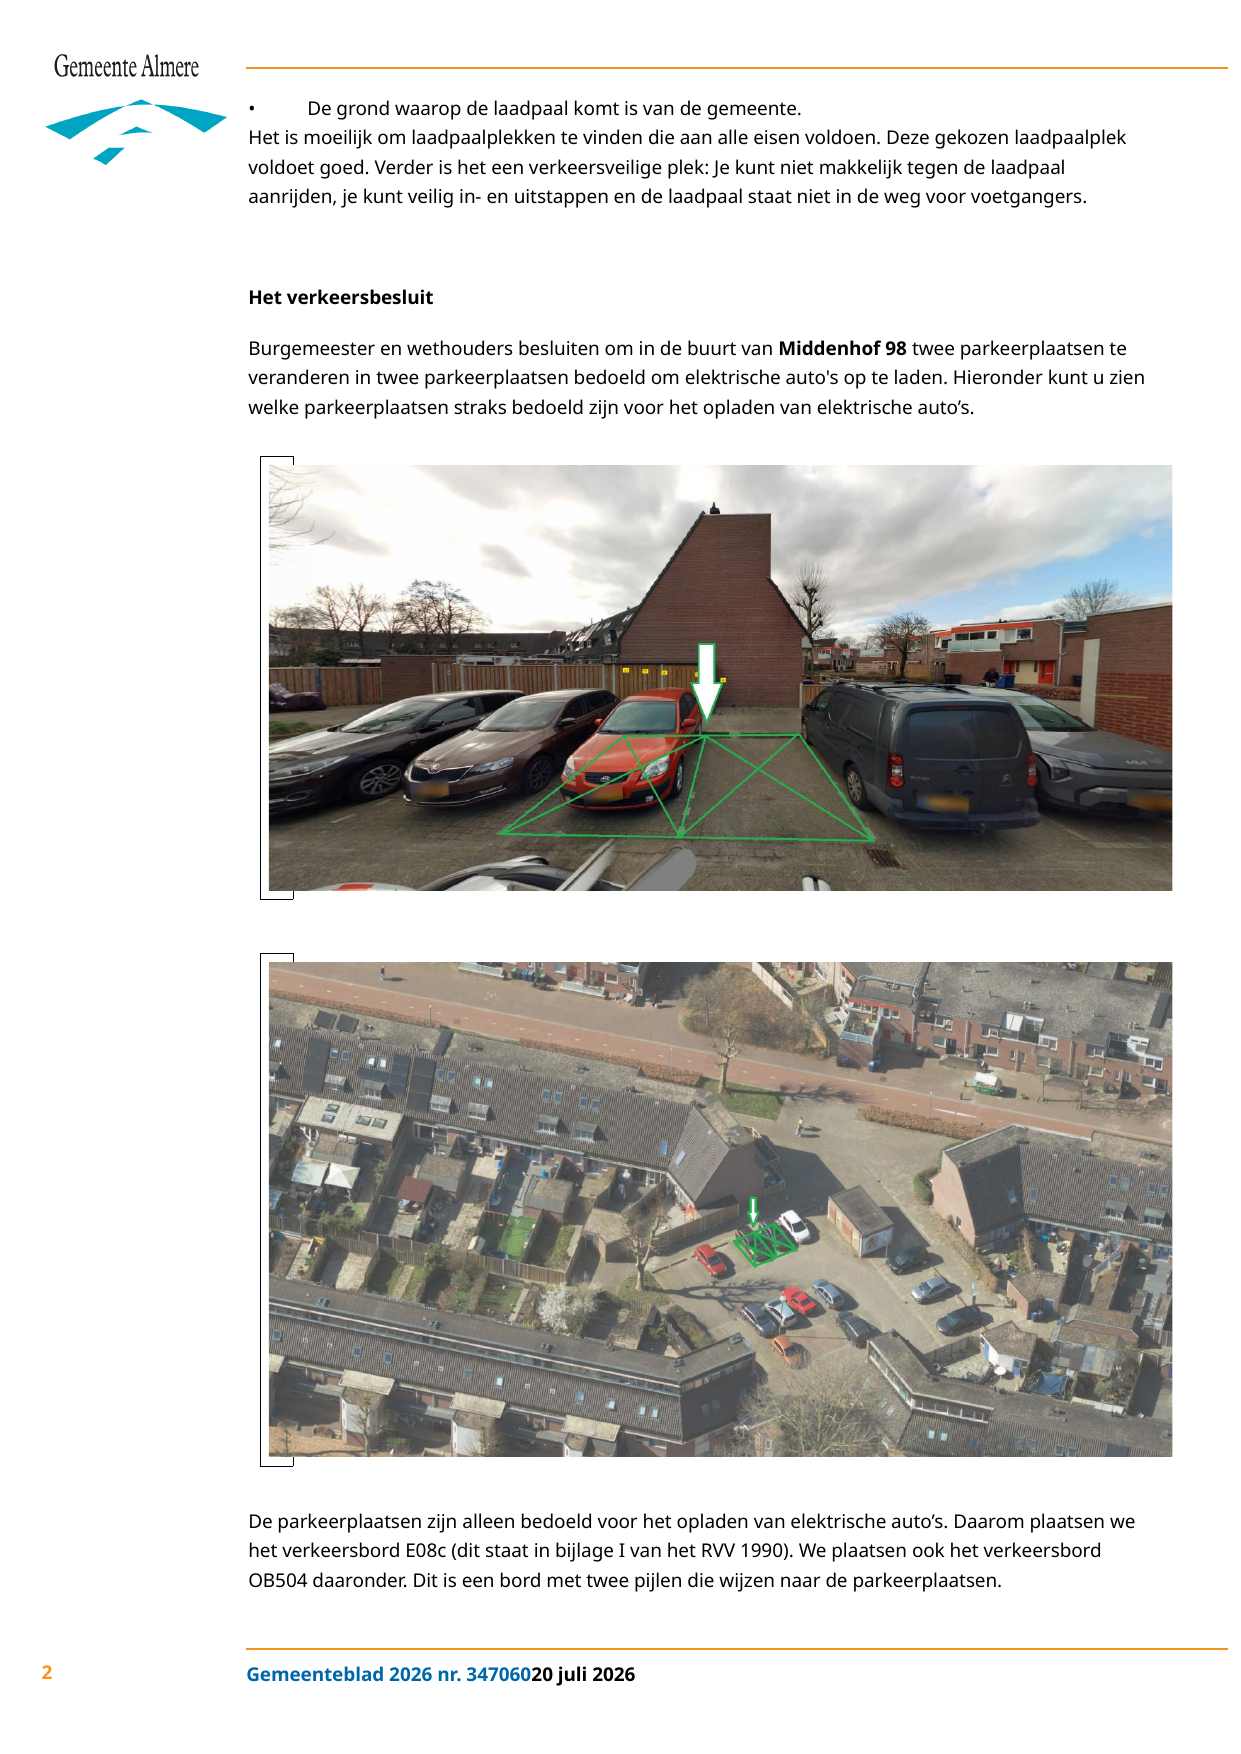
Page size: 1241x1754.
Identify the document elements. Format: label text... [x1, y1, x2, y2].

text Het verkeersbesluit [248, 284, 1152, 310]
text Burgemeester en wethouders besluiten om in de buurt van Middenhof 98 twee parkeerplaatsen te veranderen in twee parkeerplaatsen bedoeld om elektrische auto's op te laden. Hieronder kunt u zien welke parkeerplaatsen straks bedoeld zijn voor het opladen van elektrische auto’s. [248, 335, 1152, 420]
picture [268, 465, 1173, 891]
text Het is moeilijk om laadpaalplekken te vinden die aan alle eisen voldoen. Deze gekozen laadpaalplek voldoet goed. Verder is het een verkeersveilige plek: Je kunt niet makkelijk tegen de laadpaal aanrijden, je kunt veilig in- en uitstappen en de laadpaal staat niet in de weg voor voetgangers. [248, 124, 1152, 209]
picture [41, 47, 231, 172]
list De grond waarop de laadpaal komt is van de gemeente. [248, 95, 1152, 121]
picture [268, 962, 1173, 1457]
text De parkeerplaatsen zijn alleen bedoeld voor het opladen van elektrische auto’s. Daarom plaatsen we het verkeersbord E08c (dit staat in bijlage I van het RVV 1990). We plaatsen ook het verkeersbord OB504 daaronder. Dit is een bord met twee pijlen die wijzen naar de parkeerplaatsen. [248, 1508, 1152, 1593]
